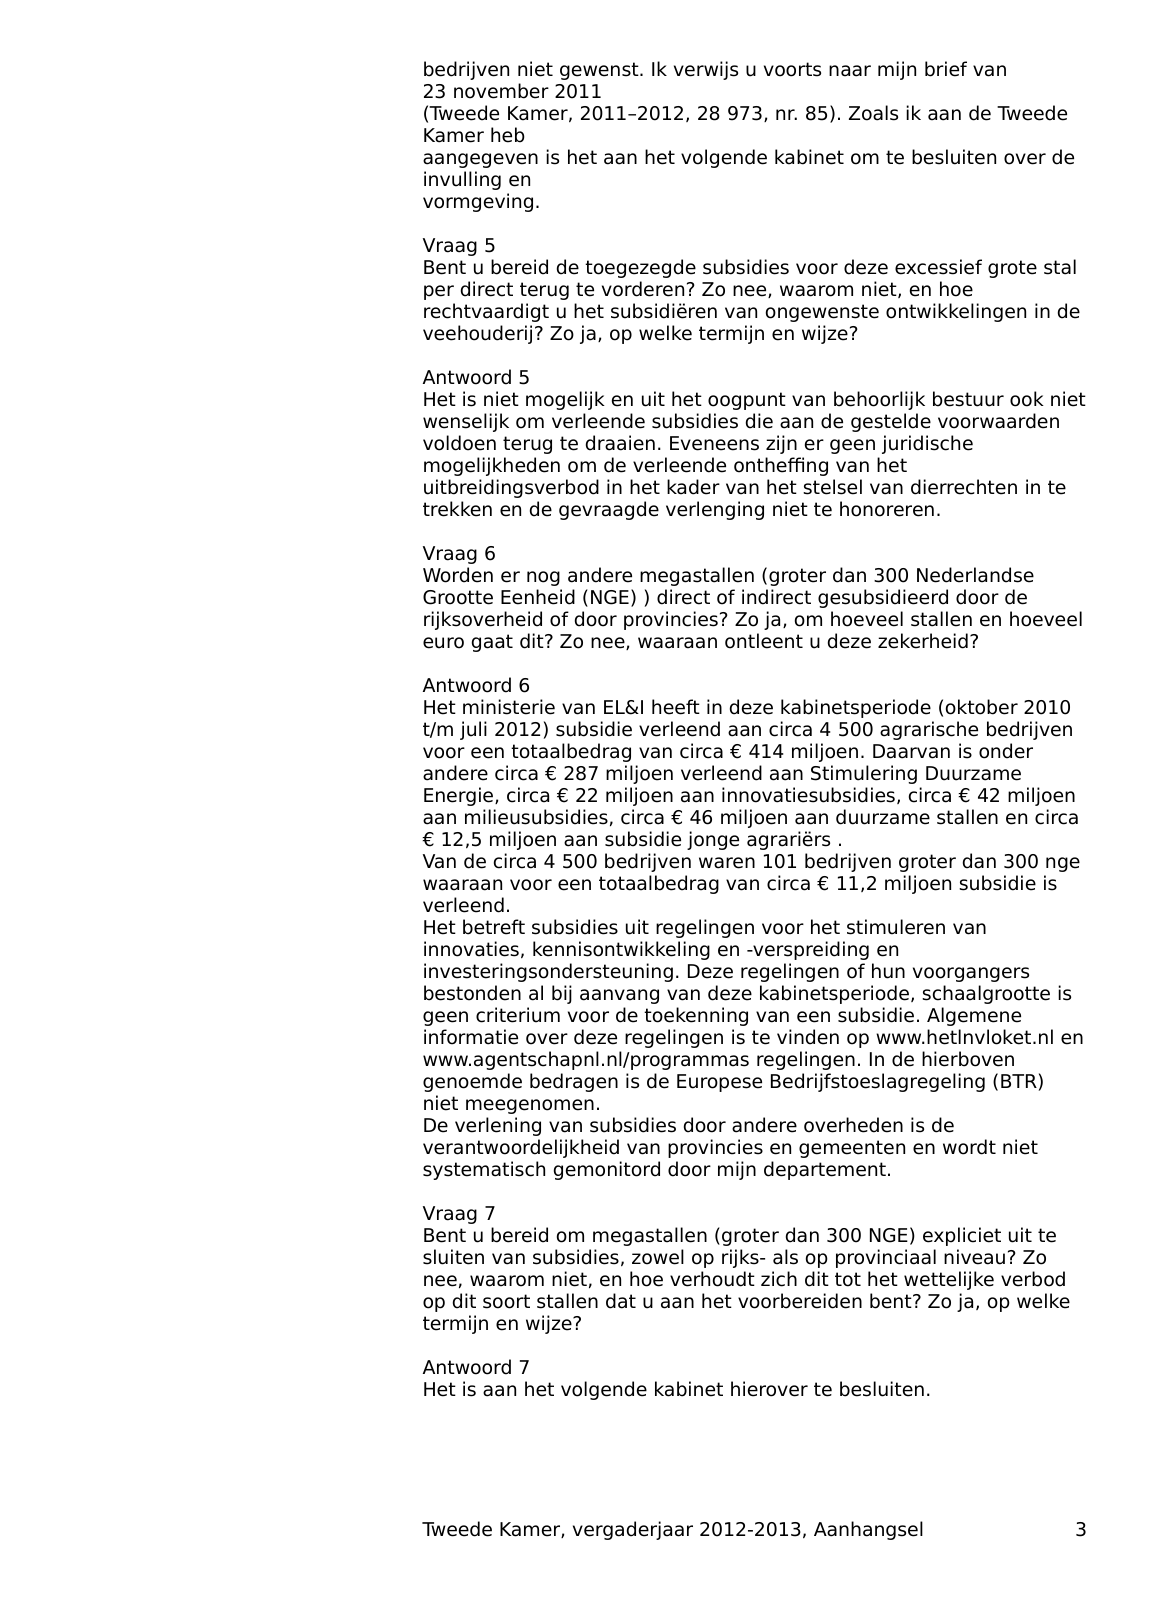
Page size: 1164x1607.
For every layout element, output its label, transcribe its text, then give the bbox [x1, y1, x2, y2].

text vormgeving. [422, 191, 1087, 213]
text Antwoord 6 [422, 675, 1087, 697]
text Het is aan het volgende kabinet hierover te besluiten. [422, 1379, 1087, 1401]
text Worden er nog andere megastallen (groter dan 300 Nederlandse Grootte Eenheid (NGE) ) direct of indirect gesubsidieerd door de rijksoverheid of door provincies? Zo ja, om hoeveel stallen en hoeveel euro gaat dit? Zo nee, waaraan ontleent u deze zekerheid? [422, 565, 1087, 653]
text Bent u bereid om megastallen (groter dan 300 NGE) expliciet uit te sluiten van subsidies, zowel op rijks- als op provinciaal niveau? Zo nee, waarom niet, en hoe verhoudt zich dit tot het wettelijke verbod op dit soort stallen dat u aan het voorbereiden bent? Zo ja, op welke termijn en wijze? [422, 1225, 1087, 1335]
text Vraag 6 [422, 543, 1087, 565]
text aangegeven is het aan het volgende kabinet om te besluiten over de invulling en [422, 147, 1087, 191]
text Van de circa 4 500 bedrijven waren 101 bedrijven groter dan 300 nge waaraan voor een totaalbedrag van circa € 11,2 miljoen subsidie is verleend. [422, 851, 1087, 917]
text Antwoord 7 [422, 1357, 1087, 1379]
text De verlening van subsidies door andere overheden is de verantwoordelijkheid van provincies en gemeenten en wordt niet systematisch gemonitord door mijn departement. [422, 1115, 1087, 1181]
text bedrijven niet gewenst. Ik verwijs u voorts naar mijn brief van 23 november 2011 [422, 59, 1087, 103]
text Antwoord 5 [422, 367, 1087, 389]
text Bent u bereid de toegezegde subsidies voor deze excessief grote stal per direct terug te vorderen? Zo nee, waarom niet, en hoe rechtvaardigt u het subsidiëren van ongewenste ontwikkelingen in de veehouderij? Zo ja, op welke termijn en wijze? [422, 257, 1087, 345]
text Vraag 5 [422, 235, 1087, 257]
text (Tweede Kamer, 2011–2012, 28 973, nr. 85). Zoals ik aan de Tweede Kamer heb [422, 103, 1087, 147]
text Het is niet mogelijk en uit het oogpunt van behoorlijk bestuur ook niet wenselijk om verleende subsidies die aan de gestelde voorwaarden voldoen terug te draaien. Eveneens zijn er geen juridische mogelijkheden om de verleende ontheffing van het uitbreidingsverbod in het kader van het stelsel van dierrechten in te trekken en de gevraagde verlenging niet te honoreren. [422, 389, 1087, 521]
text Het betreft subsidies uit regelingen voor het stimuleren van innovaties, kennisontwikkeling en -verspreiding en investeringsondersteuning. Deze regelingen of hun voorgangers bestonden al bij aanvang van deze kabinetsperiode, schaalgrootte is geen criterium voor de toekenning van een subsidie. Algemene informatie over deze regelingen is te vinden op www.hetlnvloket.nl en www.agentschapnl.nl/programmas regelingen. In de hierboven genoemde bedragen is de Europese Bedrijfstoeslagregeling (BTR) niet meegenomen. [422, 917, 1087, 1115]
text Vraag 7 [422, 1203, 1087, 1225]
text Het ministerie van EL&I heeft in deze kabinetsperiode (oktober 2010 t/m juli 2012) subsidie verleend aan circa 4 500 agrarische bedrijven voor een totaalbedrag van circa € 414 miljoen. Daarvan is onder andere circa € 287 miljoen verleend aan Stimulering Duurzame Energie, circa € 22 miljoen aan innovatiesubsidies, circa € 42 miljoen aan milieusubsidies, circa € 46 miljoen aan duurzame stallen en circa € 12,5 miljoen aan subsidie jonge agrariërs . [422, 697, 1087, 851]
